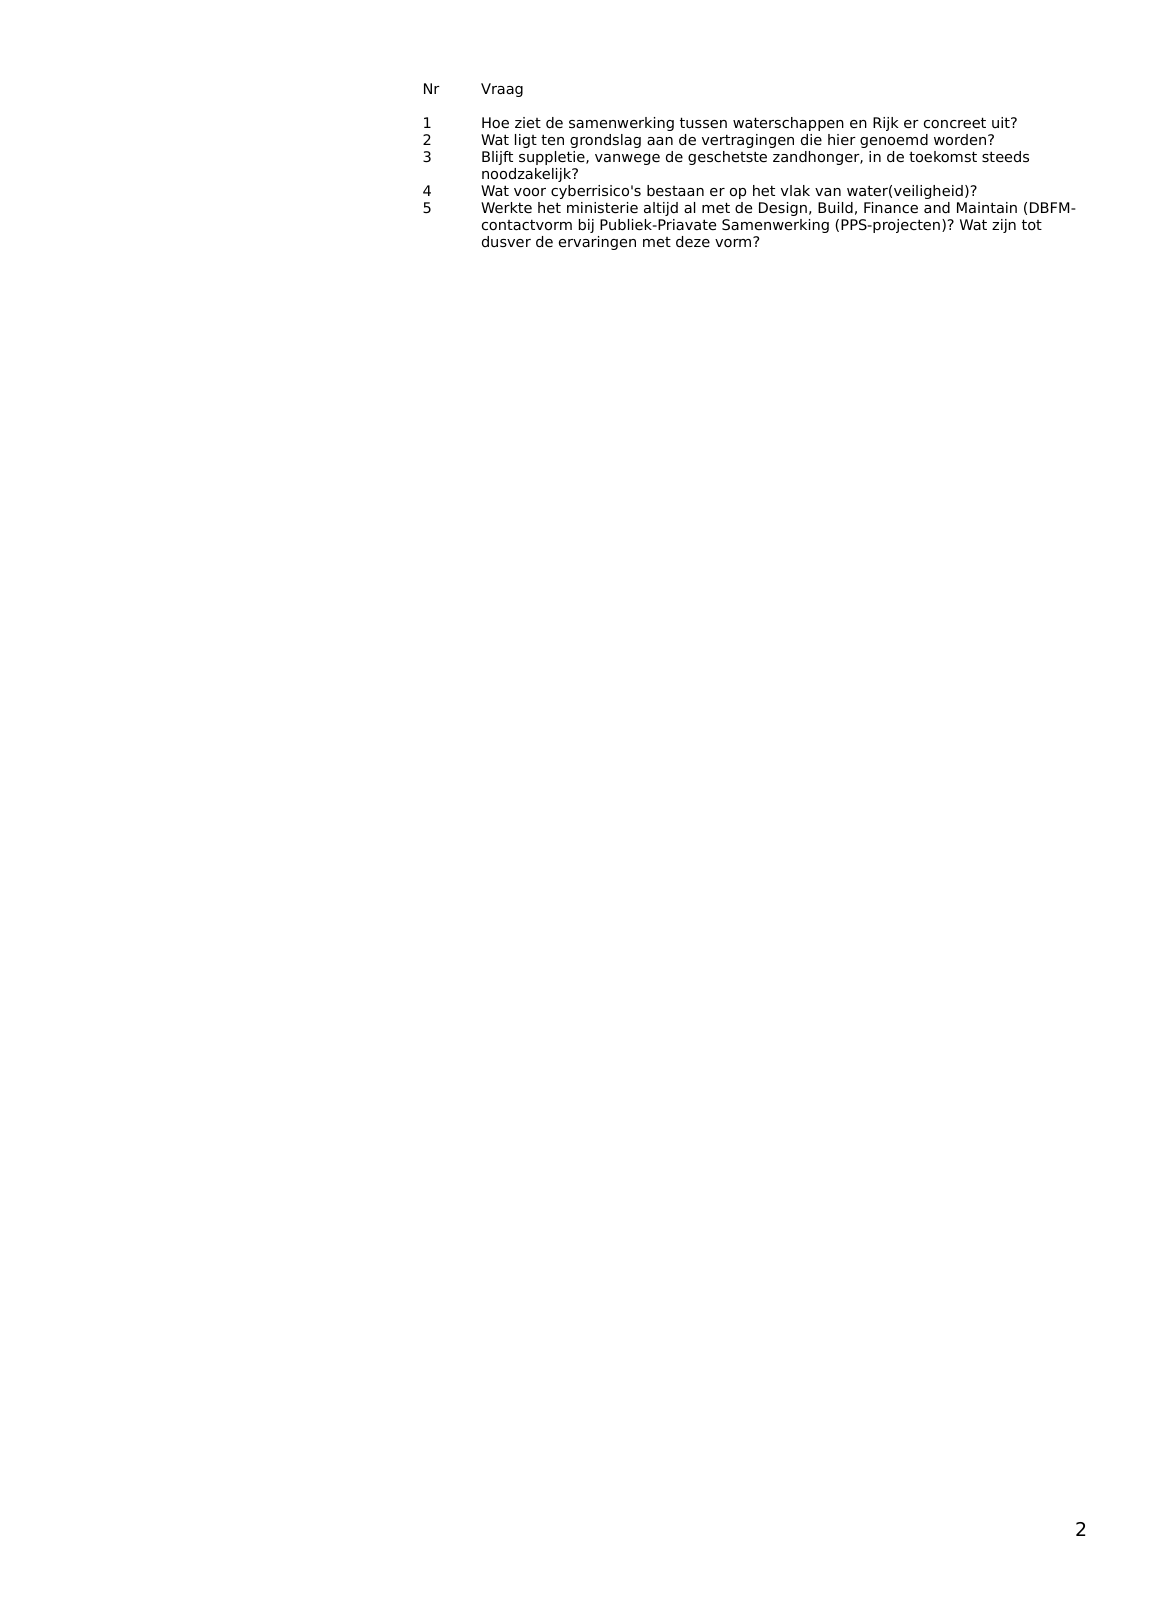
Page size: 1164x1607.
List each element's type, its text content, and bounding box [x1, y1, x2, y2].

table_cell 4 [422, 183, 475, 200]
table_cell [422, 98, 475, 115]
table_cell 5 [422, 200, 475, 251]
table_header Nr [422, 81, 475, 98]
table_cell 1 [422, 115, 475, 132]
table_header Vraag [475, 81, 1087, 98]
table_cell Werkte het ministerie altijd al met de Design, Build, Finance and Maintain (DBFM-contactvorm bij Publiek-Priavate Samenwerking (PPS-projecten)? Wat zijn tot dusver de ervaringen met deze vorm? [475, 200, 1087, 251]
table_cell Wat voor cyberrisico's bestaan er op het vlak van water(veiligheid)? [475, 183, 1087, 200]
table_cell Wat ligt ten grondslag aan de vertragingen die hier genoemd worden? [475, 132, 1087, 149]
table_cell 3 [422, 149, 475, 183]
table_cell Blijft suppletie, vanwege de geschetste zandhonger, in de toekomst steeds noodzakelijk? [475, 149, 1087, 183]
table_cell Hoe ziet de samenwerking tussen waterschappen en Rijk er concreet uit? [475, 115, 1087, 132]
table_cell [475, 98, 1087, 115]
table_cell 2 [422, 132, 475, 149]
